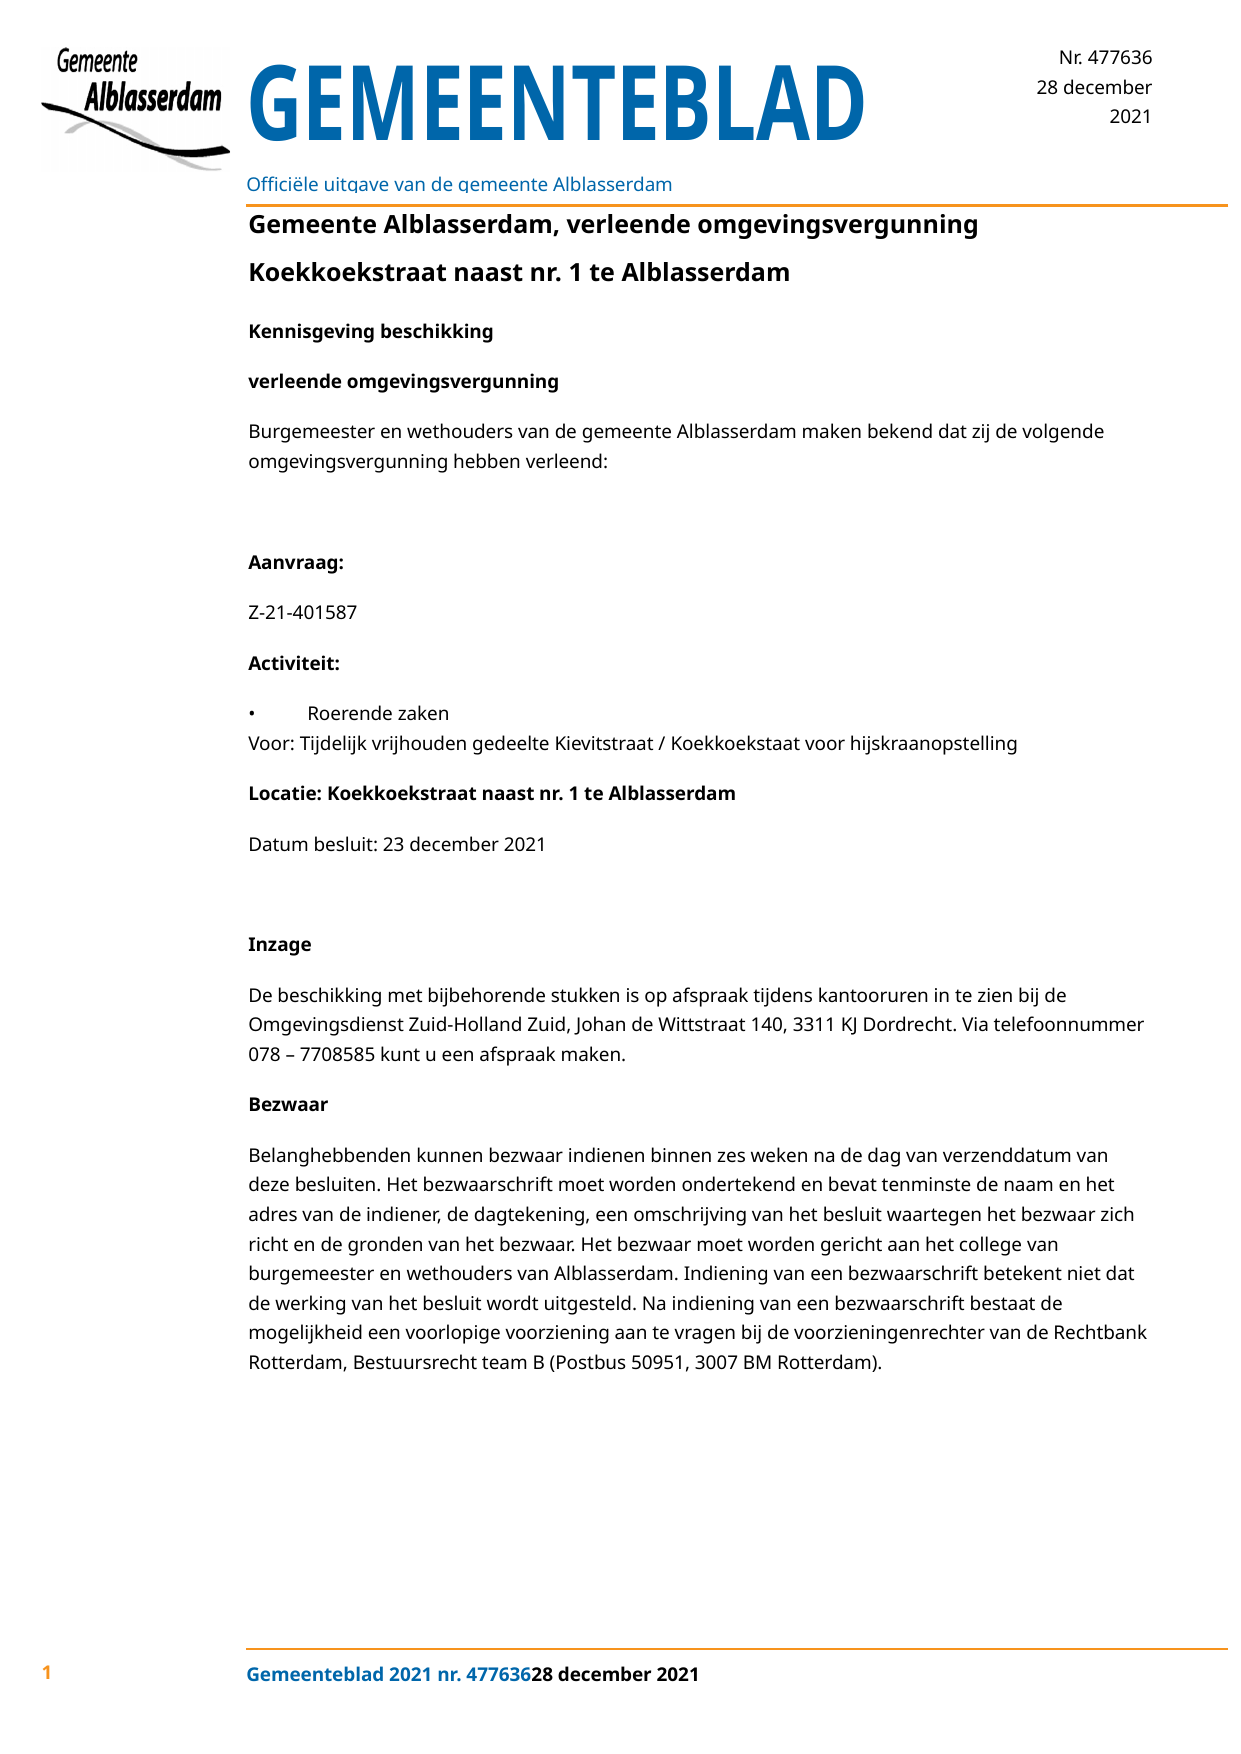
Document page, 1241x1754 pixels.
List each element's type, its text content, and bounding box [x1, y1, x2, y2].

text Bezwaar [248, 1092, 1152, 1117]
text Kennisgeving beschikking [248, 318, 1152, 344]
text De beschikking met bijbehorende stukken is op afspraak tijdens kantooruren in te zien bij de Omgevingsdienst Zuid-Holland Zuid, Johan de Wittstraat 140, 3311 KJ Dordrecht. Via telefoonnummer 078 – 7708585 kunt u een afspraak maken. [248, 982, 1152, 1067]
text Belanghebbenden kunnen bezwaar indienen binnen zes weken na de dag van verzenddatum van deze besluiten. Het bezwaarschrift moet worden ondertekend en bevat tenminste de naam en het adres van de indiener, de dagtekening, een omschrijving van het besluit waartegen het bezwaar zich richt en de gronden van het bezwaar. Het bezwaar moet worden gericht aan het college van burgemeester en wethouders van Alblasserdam. Indiening van een bezwaarschrift betekent niet dat de werking van het besluit wordt uitgesteld. Na indiening van een bezwaarschrift bestaat de mogelijkheid een voorlopige voorziening aan te vragen bij de voorzieningenrechter van de Rechtbank Rotterdam, Bestuursrecht team B (Postbus 50951, 3007 BM Rotterdam). [248, 1142, 1152, 1375]
text Aanvraag: [248, 549, 1152, 575]
text Locatie: Koekkoekstraat naast nr. 1 te Alblasserdam [248, 780, 1152, 806]
text Gemeente Alblasserdam, verleende omgevingsvergunning Koekkoekstraat naast nr. 1 te Alblasserdam [248, 207, 1152, 288]
text Voor: Tijdelijk vrijhouden gedeelte Kievitstraat / Koekkoekstaat voor hijskraanopstelling [248, 730, 1152, 756]
text Datum besluit: 23 december 2021 [248, 831, 1152, 857]
text verleende omgevingsvergunning [248, 368, 1152, 394]
text Burgemeester en wethouders van de gemeente Alblasserdam maken bekend dat zij de volgende omgevingsvergunning hebben verleend: [248, 419, 1152, 474]
text Z-21-401587 [248, 599, 1152, 625]
picture [41, 47, 231, 172]
text Inzage [248, 932, 1152, 957]
text Activiteit: [248, 650, 1152, 676]
list Roerende zaken [248, 700, 1152, 726]
